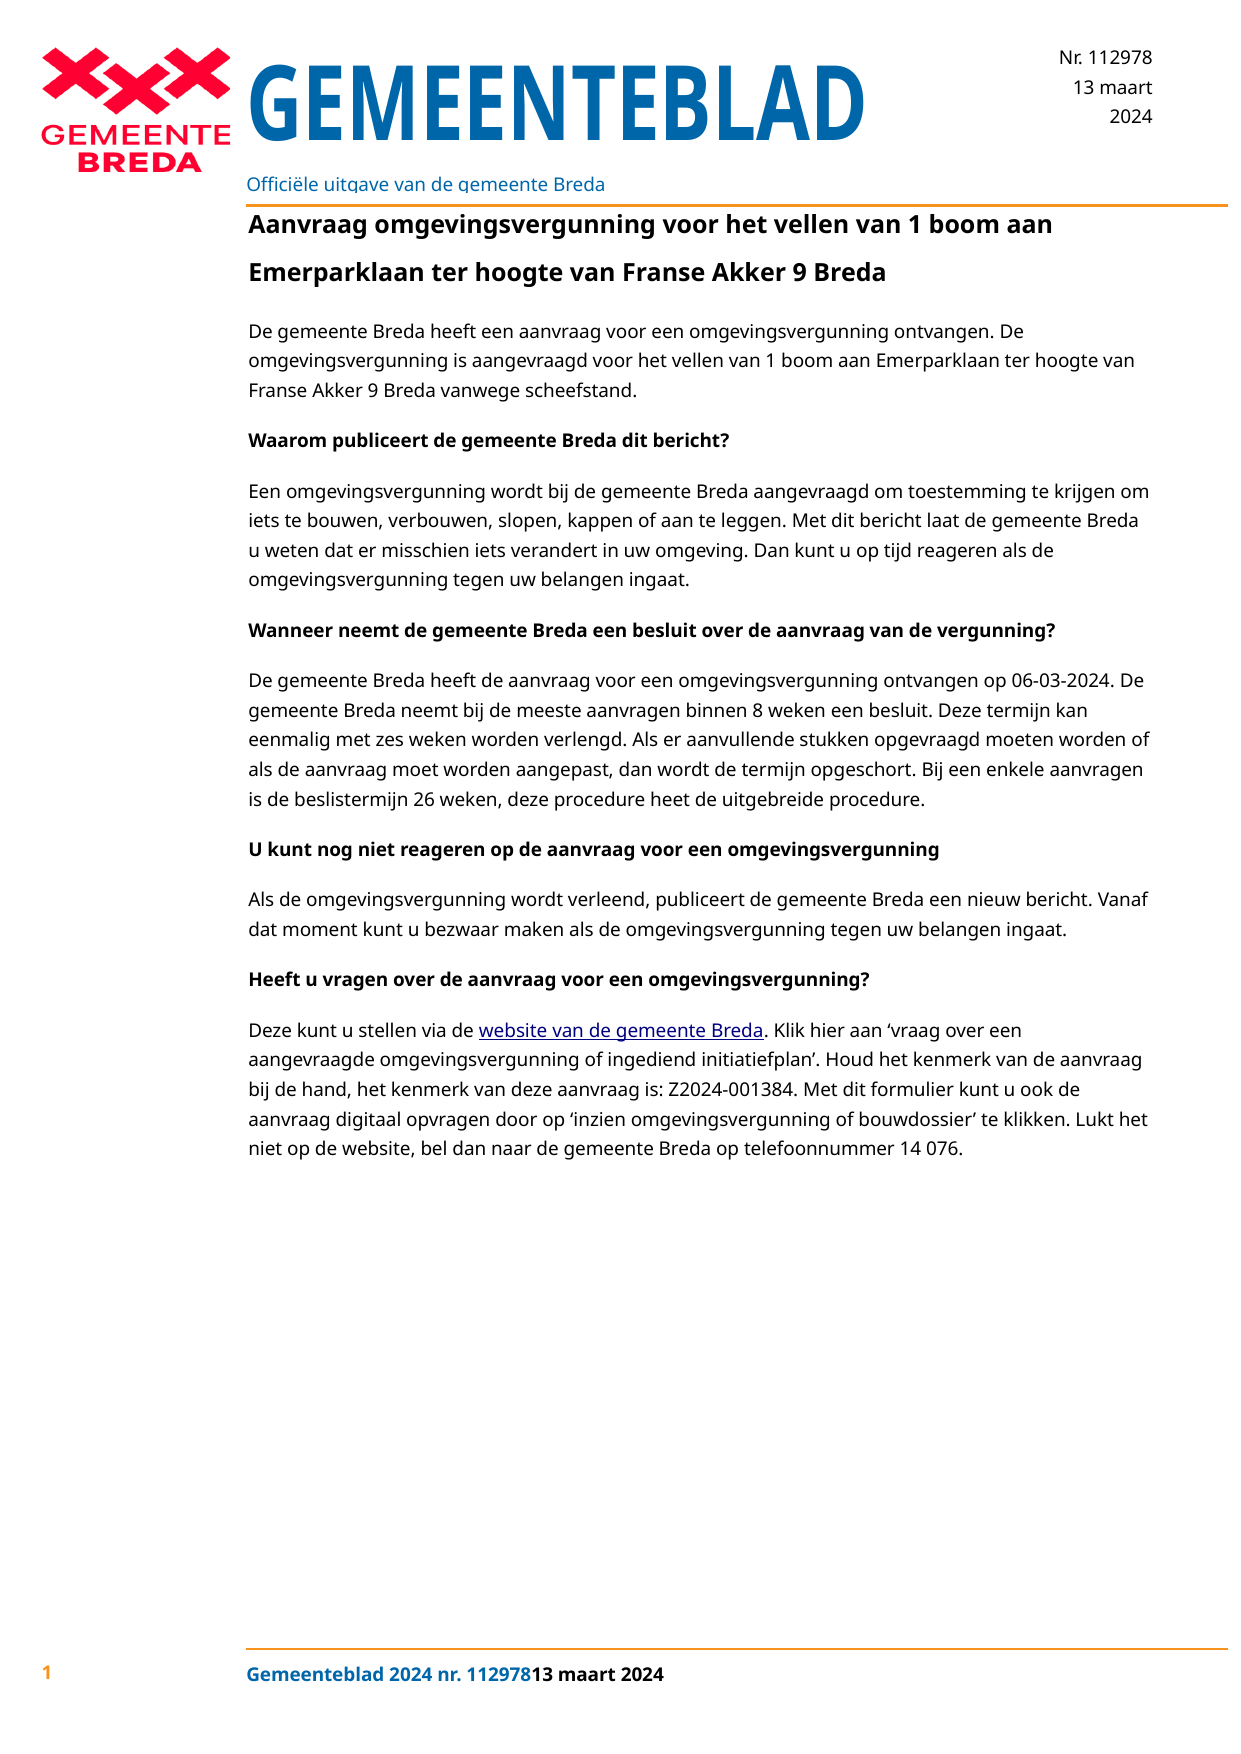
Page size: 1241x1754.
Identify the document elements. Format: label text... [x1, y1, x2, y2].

text Als de omgevingsvergunning wordt verleend, publiceert de gemeente Breda een nieuw bericht. Vanaf dat moment kunt u bezwaar maken als de omgevingsvergunning tegen uw belangen ingaat. [248, 887, 1152, 942]
text U kunt nog niet reageren op de aanvraag voor een omgevingsvergunning [248, 836, 1152, 862]
picture [41, 47, 231, 172]
text Een omgevingsvergunning wordt bij de gemeente Breda aangevraagd om toestemming te krijgen om iets te bouwen, verbouwen, slopen, kappen of aan te leggen. Met dit bericht laat de gemeente Breda u weten dat er misschien iets verandert in uw omgeving. Dan kunt u op tijd reageren als de omgevingsvergunning tegen uw belangen ingaat. [248, 478, 1152, 592]
text De gemeente Breda heeft de aanvraag voor een omgevingsvergunning ontvangen op 06-03-2024. De gemeente Breda neemt bij de meeste aanvragen binnen 8 weken een besluit. Deze termijn kan eenmalig met zes weken worden verlengd. Als er aanvullende stukken opgevraagd moeten worden of als de aanvraag moet worden aangepast, dan wordt de termijn opgeschort. Bij een enkele aanvragen is de beslistermijn 26 weken, deze procedure heet de uitgebreide procedure. [248, 667, 1152, 812]
text Aanvraag omgevingsvergunning voor het vellen van 1 boom aan Emerparklaan ter hoogte van Franse Akker 9 Breda [248, 207, 1152, 288]
text Waarom publiceert de gemeente Breda dit bericht? [248, 427, 1152, 453]
text Deze kunt u stellen via de website van de gemeente Breda. Klik hier aan ‘vraag over een aangevraagde omgevingsvergunning of ingediend initiatiefplan’. Houd het kenmerk van de aanvraag bij de hand, het kenmerk van deze aanvraag is: Z2024-001384. Met dit formulier kunt u ook de aanvraag digitaal opvragen door op ‘inzien omgevingsvergunning of bouwdossier’ te klikken. Lukt het niet op de website, bel dan naar de gemeente Breda op telefoonnummer 14 076. [248, 1017, 1152, 1161]
text De gemeente Breda heeft een aanvraag voor een omgevingsvergunning ontvangen. De omgevingsvergunning is aangevraagd voor het vellen van 1 boom aan Emerparklaan ter hoogte van Franse Akker 9 Breda vanwege scheefstand. [248, 318, 1152, 403]
text Heeft u vragen over de aanvraag voor een omgevingsvergunning? [248, 967, 1152, 992]
text Wanneer neemt de gemeente Breda een besluit over de aanvraag van de vergunning? [248, 617, 1152, 643]
